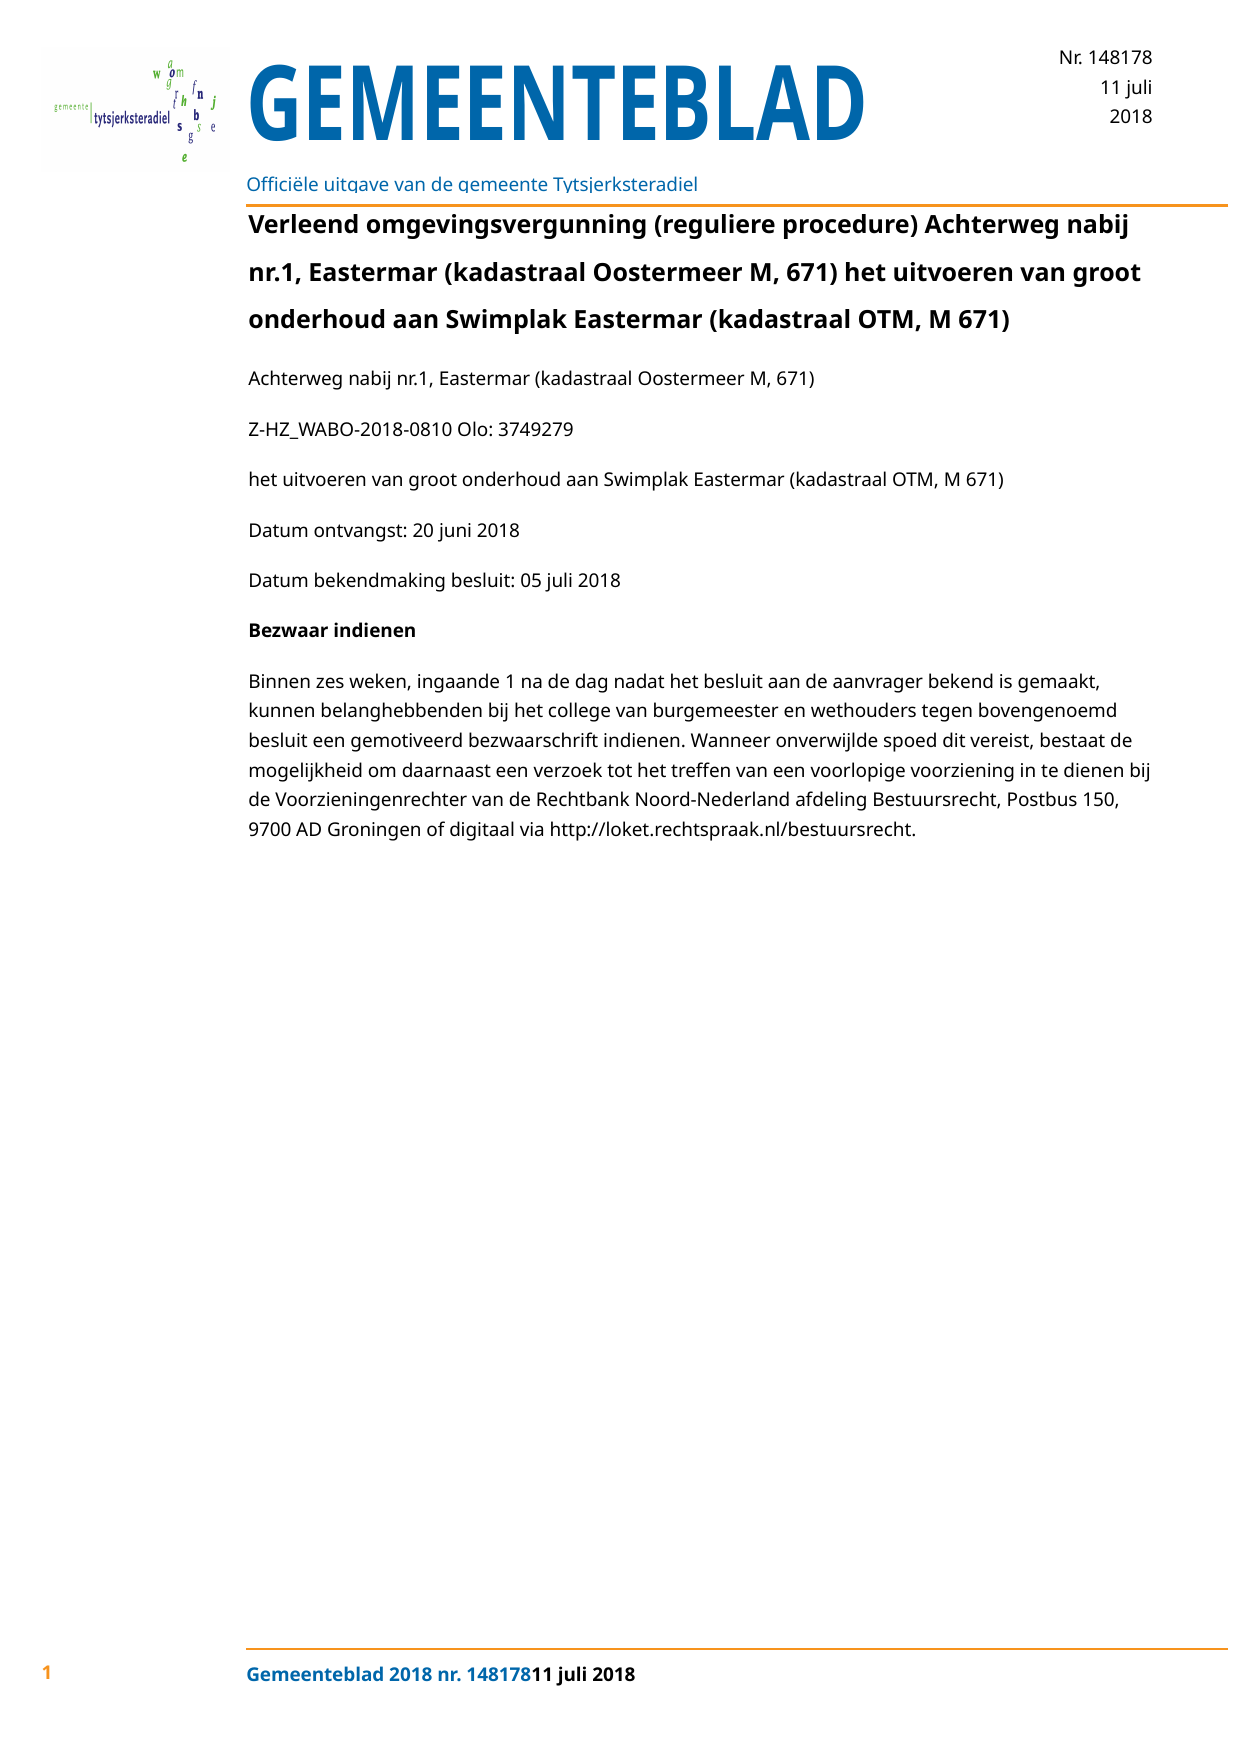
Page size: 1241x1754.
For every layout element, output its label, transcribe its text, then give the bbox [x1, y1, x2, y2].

text Binnen zes weken, ingaande 1 na de dag nadat het besluit aan de aanvrager bekend is gemaakt, kunnen belanghebbenden bij het college van burgemeester en wethouders tegen bovengenoemd besluit een gemotiveerd bezwaarschrift indienen. Wanneer onverwijlde spoed dit vereist, bestaat de mogelijkheid om daarnaast een verzoek tot het treffen van een voorlopige voorziening in te dienen bij de Voorzieningenrechter van de Rechtbank Noord-Nederland afdeling Bestuursrecht, Postbus 150, 9700 AD Groningen of digitaal via http://loket.rechtspraak.nl/bestuursrecht. [248, 668, 1152, 842]
picture [41, 47, 231, 172]
text Achterweg nabij nr.1, Eastermar (kadastraal Oostermeer M, 671) [248, 366, 1152, 391]
text Z-HZ_WABO-2018-0810 Olo: 3749279 [248, 416, 1152, 442]
text Datum bekendmaking besluit: 05 juli 2018 [248, 567, 1152, 593]
text Bezwaar indienen [248, 618, 1152, 643]
text Verleend omgevingsvergunning (reguliere procedure) Achterweg nabij nr.1, Eastermar (kadastraal Oostermeer M, 671) het uitvoeren van groot onderhoud aan Swimplak Eastermar (kadastraal OTM, M 671) [248, 207, 1152, 336]
text Datum ontvangst: 20 juni 2018 [248, 517, 1152, 542]
text het uitvoeren van groot onderhoud aan Swimplak Eastermar (kadastraal OTM, M 671) [248, 466, 1152, 492]
